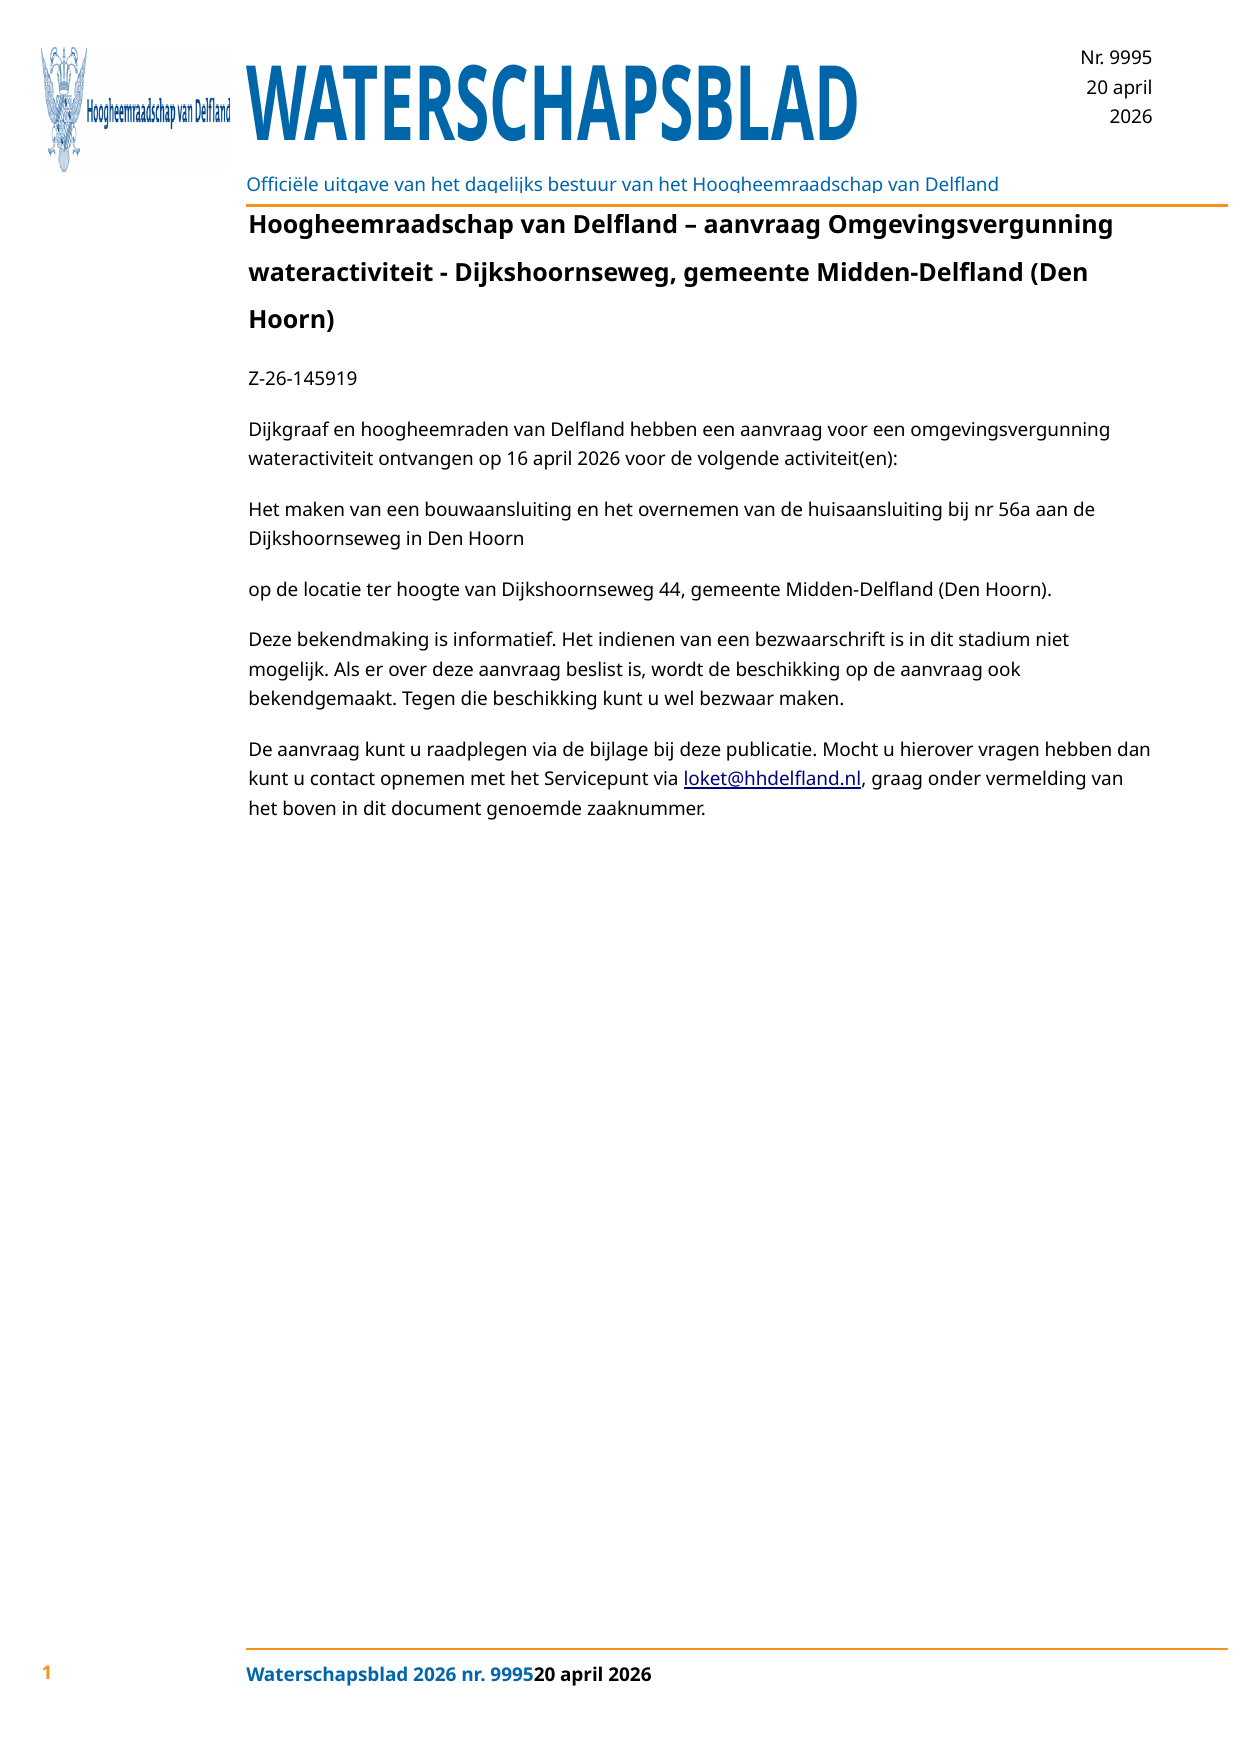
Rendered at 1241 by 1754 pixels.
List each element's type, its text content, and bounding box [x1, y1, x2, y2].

text Z-26-145919 [248, 366, 1152, 391]
text Dijkgraaf en hoogheemraden van Delfland hebben een aanvraag voor een omgevingsvergunning wateractiviteit ontvangen op 16 april 2026 voor de volgende activiteit(en): [248, 416, 1152, 471]
text op de locatie ter hoogte van Dijkshoornseweg 44, gemeente Midden-Delfland (Den Hoorn). [248, 576, 1152, 602]
picture [41, 47, 231, 172]
text Hoogheemraadschap van Delfland – aanvraag Omgevingsvergunning wateractiviteit - Dijkshoornseweg, gemeente Midden-Delfland (Den Hoorn) [248, 207, 1152, 336]
text Het maken van een bouwaansluiting en het overnemen van de huisaansluiting bij nr 56a aan de Dijkshoornseweg in Den Hoorn [248, 496, 1152, 551]
text De aanvraag kunt u raadplegen via de bijlage bij deze publicatie. Mocht u hierover vragen hebben dan kunt u contact opnemen met het Servicepunt via loket@hhdelfland.nl, graag onder vermelding van het boven in dit document genoemde zaaknummer. [248, 736, 1152, 821]
text Deze bekendmaking is informatief. Het indienen van een bezwaarschrift is in dit stadium niet mogelijk. Als er over deze aanvraag beslist is, wordt de beschikking op de aanvraag ook bekendgemaakt. Tegen die beschikking kunt u wel bezwaar maken. [248, 626, 1152, 711]
